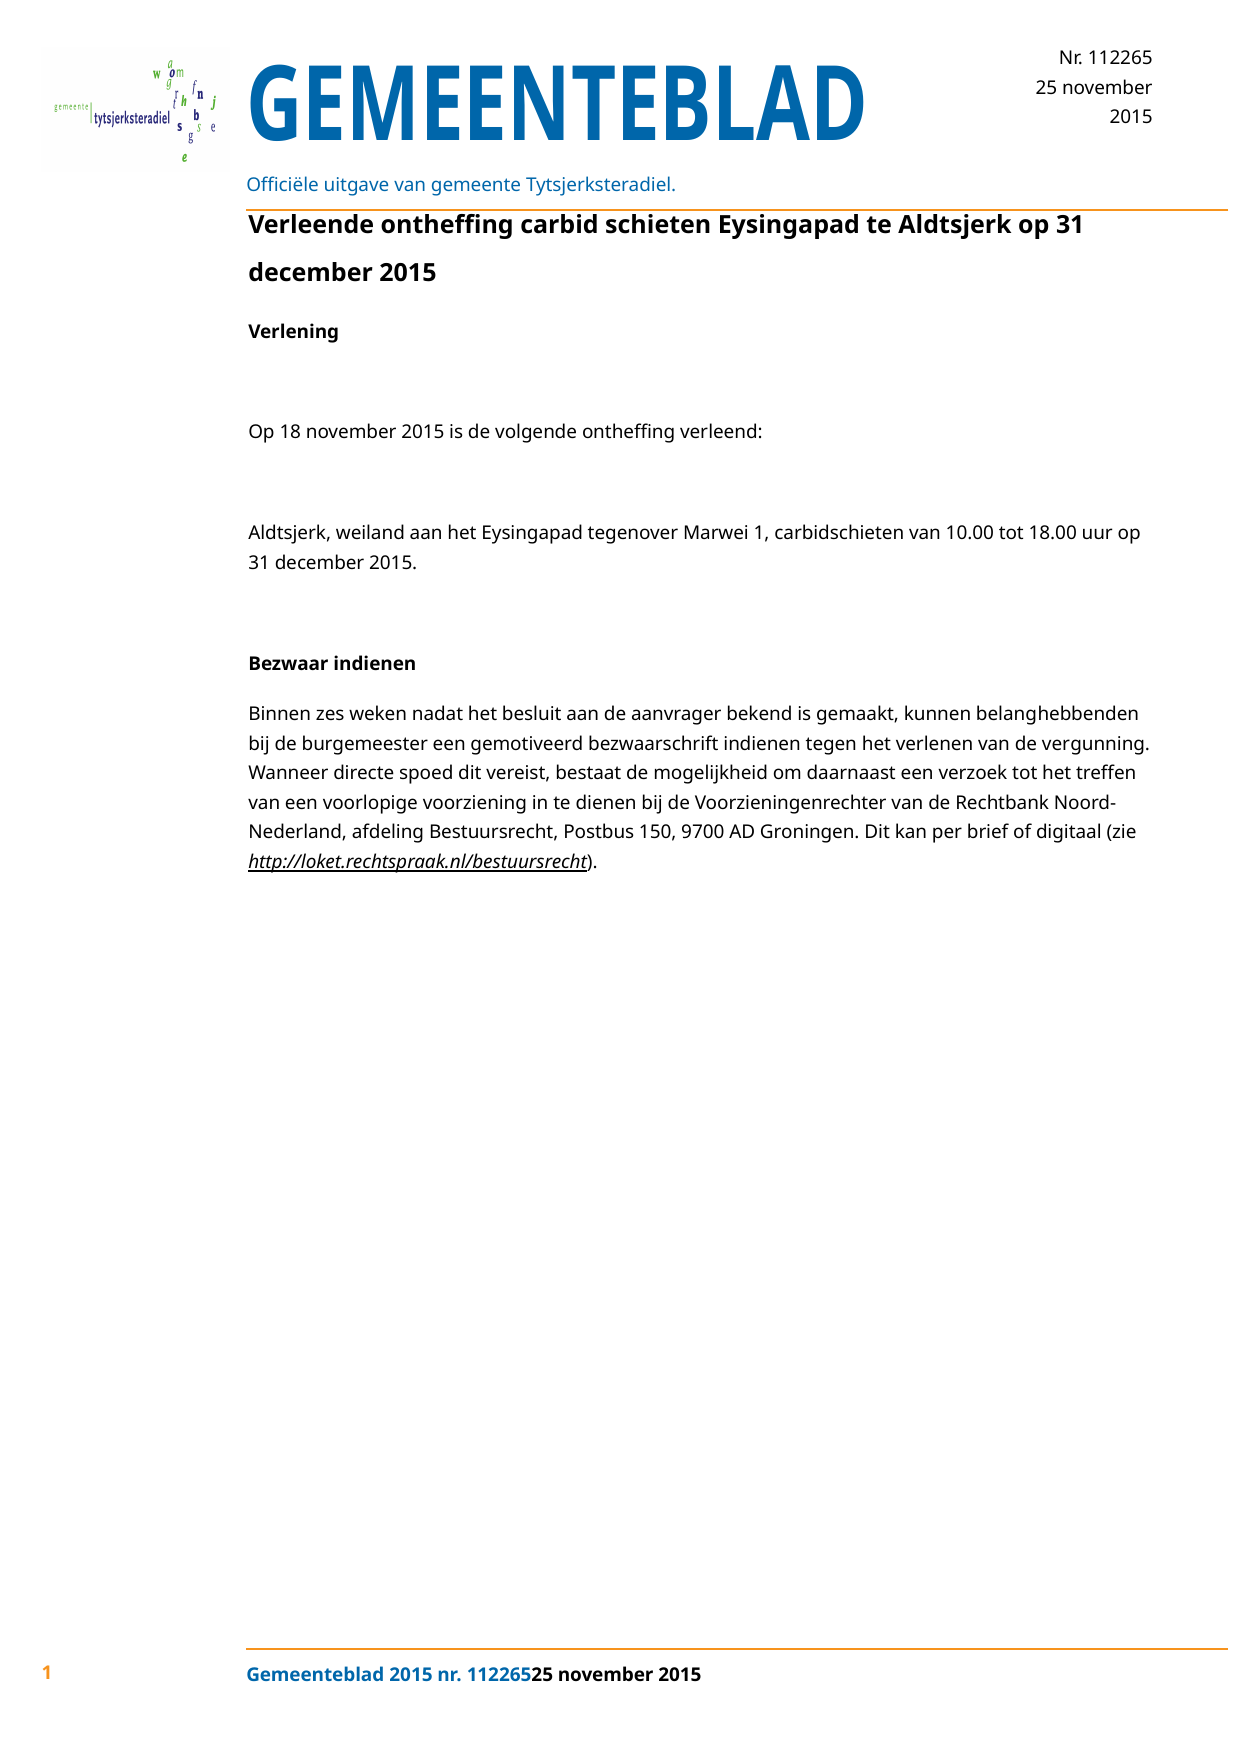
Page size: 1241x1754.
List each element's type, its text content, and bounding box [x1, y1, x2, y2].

text Bezwaar indienen [248, 650, 1152, 676]
text Verleende ontheffing carbid schieten Eysingapad te Aldtsjerk op 31 december 2015 [248, 211, 1152, 288]
text Op 18 november 2015 is de volgende ontheffing ver­leend: [248, 419, 1152, 444]
text Binnen zes weken nadat het besluit aan de aanvrager bekend is gemaakt, kunnen belang­hebbenden bij de burgemeester een gemotiveerd bezwaarschrift indienen tegen het verlenen van de ver­gunning. Wanneer directe spoed dit vereist, bestaat de mogelijkheid om daarnaast een verzoek tot het treffen van een voorlopige voorziening in te dienen bij de Voorzieningenrechter van de Rechtbank Noord-Nederland, afdeling Bestuursrecht, Postbus 150, 9700 AD Groningen. Dit kan per brief of digitaal (zie http://loket.rechtspraak.nl/bestuursrecht). [248, 700, 1152, 874]
text Aldtsjerk, weiland aan het Eysingapad tegenover Marwei 1, carbidschieten van 10.00 tot 18.00 uur op 31 december 2015. [248, 519, 1152, 575]
picture [41, 47, 231, 172]
text Verlening [248, 318, 1152, 344]
